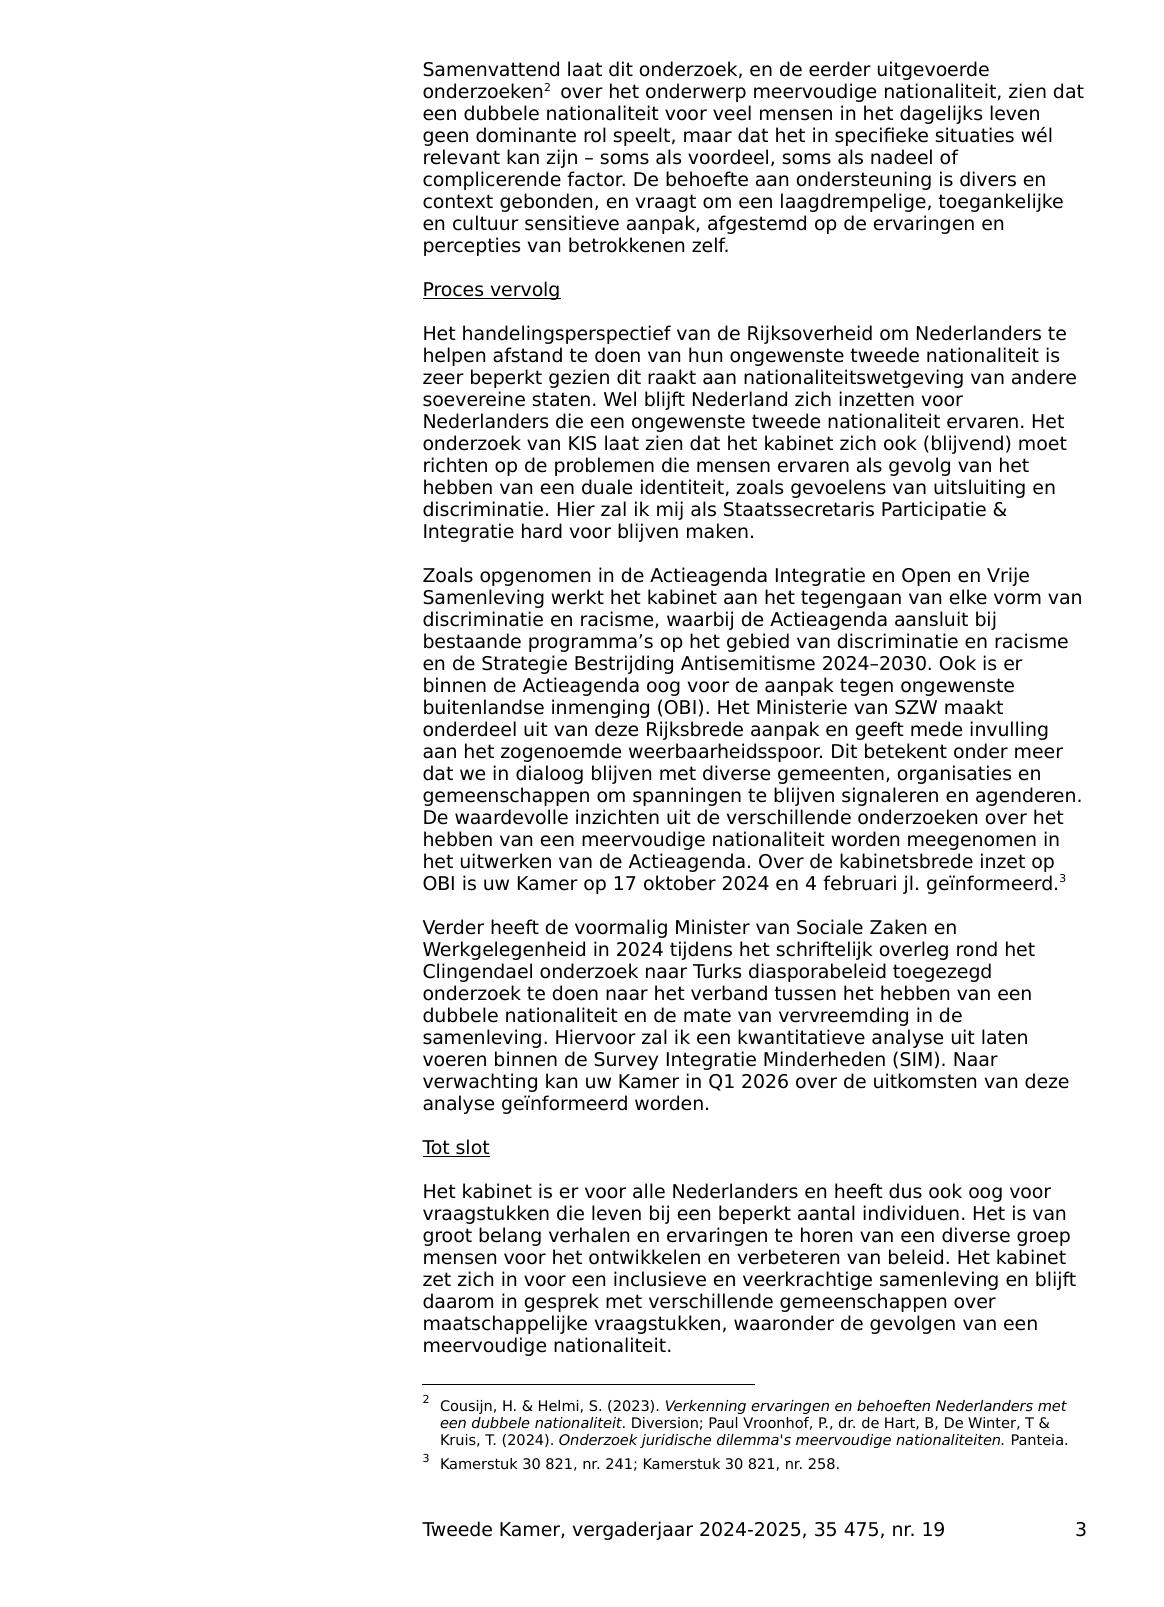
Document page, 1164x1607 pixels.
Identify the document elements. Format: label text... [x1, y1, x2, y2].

text Samenvattend laat dit onderzoek, en de eerder uitgevoerde onderzoeken over het onderwerp meervoudige nationaliteit, zien dat een dubbele nationaliteit voor veel mensen in het dagelijks leven geen dominante rol speelt, maar dat het in specifieke situaties wél relevant kan zijn – soms als voordeel, soms als nadeel of complicerende factor. De behoefte aan ondersteuning is divers en context gebonden, en vraagt om een laagdrempelige, toegankelijke en cultuur sensitieve aanpak, afgestemd op de ervaringen en percepties van betrokkenen zelf. [422, 59, 1087, 257]
text Het kabinet is er voor alle Nederlanders en heeft dus ook oog voor vraagstukken die leven bij een beperkt aantal individuen. Het is van groot belang verhalen en ervaringen te horen van een diverse groep mensen voor het ontwikkelen en verbeteren van beleid. Het kabinet zet zich in voor een inclusieve en veerkrachtige samenleving en blijft daarom in gesprek met verschillende gemeenschappen over maatschappelijke vraagstukken, waaronder de gevolgen van een meervoudige nationaliteit. [422, 1181, 1087, 1357]
subtitle Proces vervolg [422, 279, 1087, 301]
text Cousijn, H. & Helmi, S. (2023). Verkenning ervaringen en behoeften Nederlanders met een dubbele nationaliteit. Diversion; Paul Vroonhof, P., dr. de Hart, B, De Winter, T & Kruis, T. (2024). Onderzoek juridische dilemma's meervoudige nationaliteiten. Panteia. [422, 1393, 1087, 1449]
text Verder heeft de voormalig Minister van Sociale Zaken en Werkgelegenheid in 2024 tijdens het schriftelijk overleg rond het Clingendael onderzoek naar Turks diasporabeleid toegezegd onderzoek te doen naar het verband tussen het hebben van een dubbele nationaliteit en de mate van vervreemding in de samenleving. Hiervoor zal ik een kwantitatieve analyse uit laten voeren binnen de Survey Integratie Minderheden (SIM). Naar verwachting kan uw Kamer in Q1 2026 over de uitkomsten van deze analyse geïnformeerd worden. [422, 917, 1087, 1115]
text Het handelingsperspectief van de Rijksoverheid om Nederlanders te helpen afstand te doen van hun ongewenste tweede nationaliteit is zeer beperkt gezien dit raakt aan nationaliteitswetgeving van andere soevereine staten. Wel blijft Nederland zich inzetten voor Nederlanders die een ongewenste tweede nationaliteit ervaren. Het onderzoek van KIS laat zien dat het kabinet zich ook (blijvend) moet richten op de problemen die mensen ervaren als gevolg van het hebben van een duale identiteit, zoals gevoelens van uitsluiting en discriminatie. Hier zal ik mij als Staatssecretaris Participatie & Integratie hard voor blijven maken. [422, 323, 1087, 543]
text Zoals opgenomen in de Actieagenda Integratie en Open en Vrije Samenleving werkt het kabinet aan het tegengaan van elke vorm van discriminatie en racisme, waarbij de Actieagenda aansluit bij bestaande programma’s op het gebied van discriminatie en racisme en de Strategie Bestrijding Antisemitisme 2024–2030. Ook is er binnen de Actieagenda oog voor de aanpak tegen ongewenste buitenlandse inmenging (OBI). Het Ministerie van SZW maakt onderdeel uit van deze Rijksbrede aanpak en geeft mede invulling aan het zogenoemde weerbaarheidsspoor. Dit betekent onder meer dat we in dialoog blijven met diverse gemeenten, organisaties en gemeenschappen om spanningen te blijven signaleren en agenderen. De waardevolle inzichten uit de verschillende onderzoeken over het hebben van een meervoudige nationaliteit worden meegenomen in het uitwerken van de Actieagenda. Over de kabinetsbrede inzet op OBI is uw Kamer op 17 oktober 2024 en 4 februari jl. geïnformeerd. [422, 565, 1087, 895]
text Kamerstuk 30 821, nr. 241; Kamerstuk 30 821, nr. 258. [422, 1452, 1087, 1474]
subtitle Tot slot [422, 1137, 1087, 1159]
